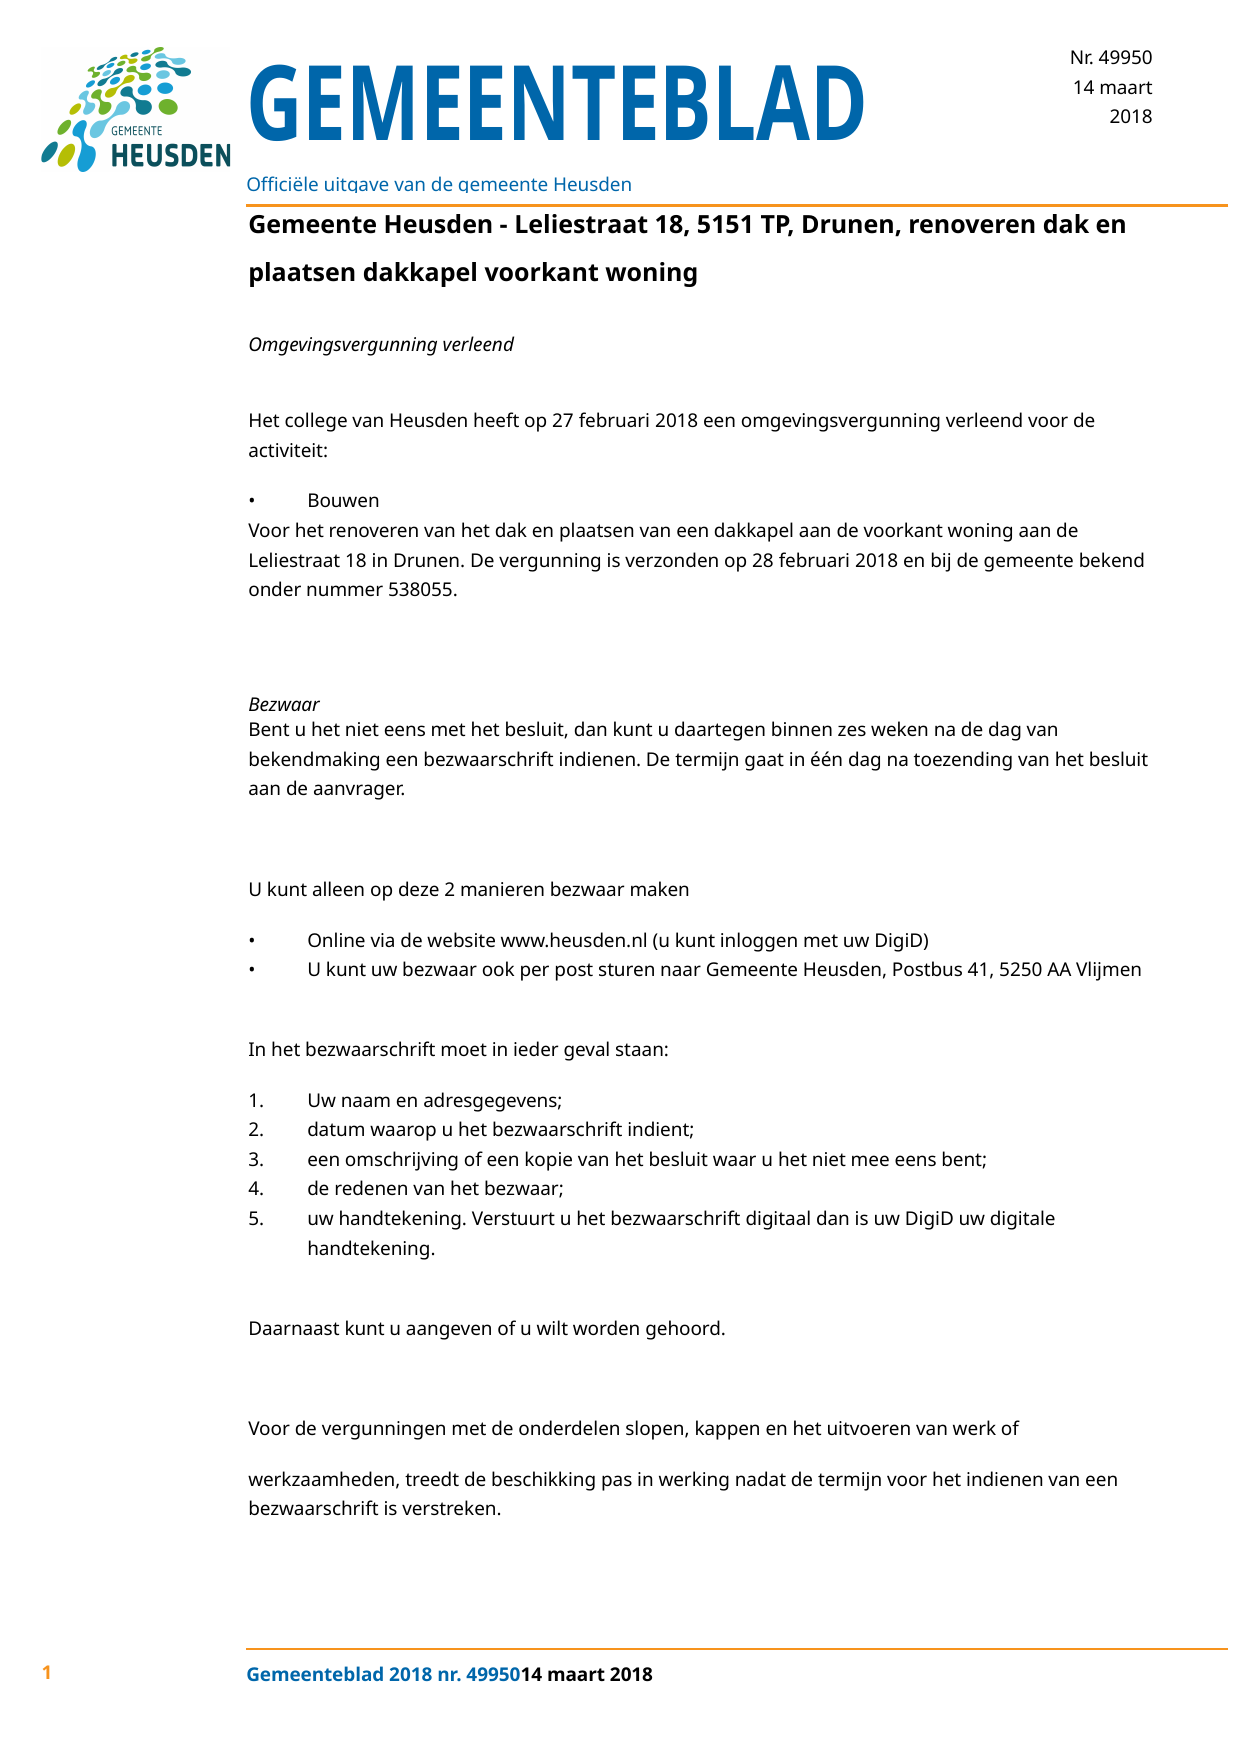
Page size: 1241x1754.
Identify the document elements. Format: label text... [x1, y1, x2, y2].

list een omschrijving of een kopie van het besluit waar u het niet mee eens bent; [248, 1146, 1152, 1172]
text U kunt alleen op deze 2 manieren bezwaar maken [248, 876, 1152, 902]
text Bezwaar [248, 691, 1152, 716]
text Voor het renoveren van het dak en plaatsen van een dakkapel aan de voorkant woning aan de Leliestraat 18 in Drunen. De vergunning is verzonden op 28 februari 2018 en bij de gemeente bekend onder nummer 538055. [248, 517, 1152, 602]
list Bouwen [248, 488, 1152, 513]
text Omgevingsvergunning verleend [248, 331, 1152, 357]
text Bent u het niet eens met het besluit, dan kunt u daartegen binnen zes weken na de dag van bekendmaking een bezwaarschrift indienen. De termijn gaat in één dag na toezending van het besluit aan de aanvrager. [248, 716, 1152, 801]
text Daarnaast kunt u aangeven of u wilt worden gehoord. [248, 1315, 1152, 1341]
list U kunt uw bezwaar ook per post sturen naar Gemeente Heusden, Postbus 41, 5250 AA Vlijmen [248, 956, 1152, 982]
text Gemeente Heusden - Leliestraat 18, 5151 TP, Drunen, renoveren dak en plaatsen dakkapel voorkant woning [248, 207, 1152, 288]
list uw handtekening. Verstuurt u het bezwaarschrift digitaal dan is uw DigiD uw digitale handtekening. [248, 1205, 1152, 1261]
list Uw naam en adresgegevens; [248, 1087, 1152, 1113]
list de redenen van het bezwaar; [248, 1176, 1152, 1201]
list Online via de website www.heusden.nl (u kunt inloggen met uw DigiD) [248, 927, 1152, 953]
text Voor de vergunningen met de onderdelen slopen, kappen en het uitvoeren van werk of [248, 1416, 1152, 1441]
picture [41, 47, 231, 172]
list datum waarop u het bezwaarschrift indient; [248, 1116, 1152, 1142]
text werkzaamheden, treedt de beschikking pas in werking nadat de termijn voor het indienen van een bezwaarschrift is verstreken. [248, 1466, 1152, 1521]
text Het college van Heusden heeft op 27 februari 2018 een omgevingsvergunning verleend voor de activiteit: [248, 408, 1152, 463]
text In het bezwaarschrift moet in ieder geval staan: [248, 1036, 1152, 1062]
